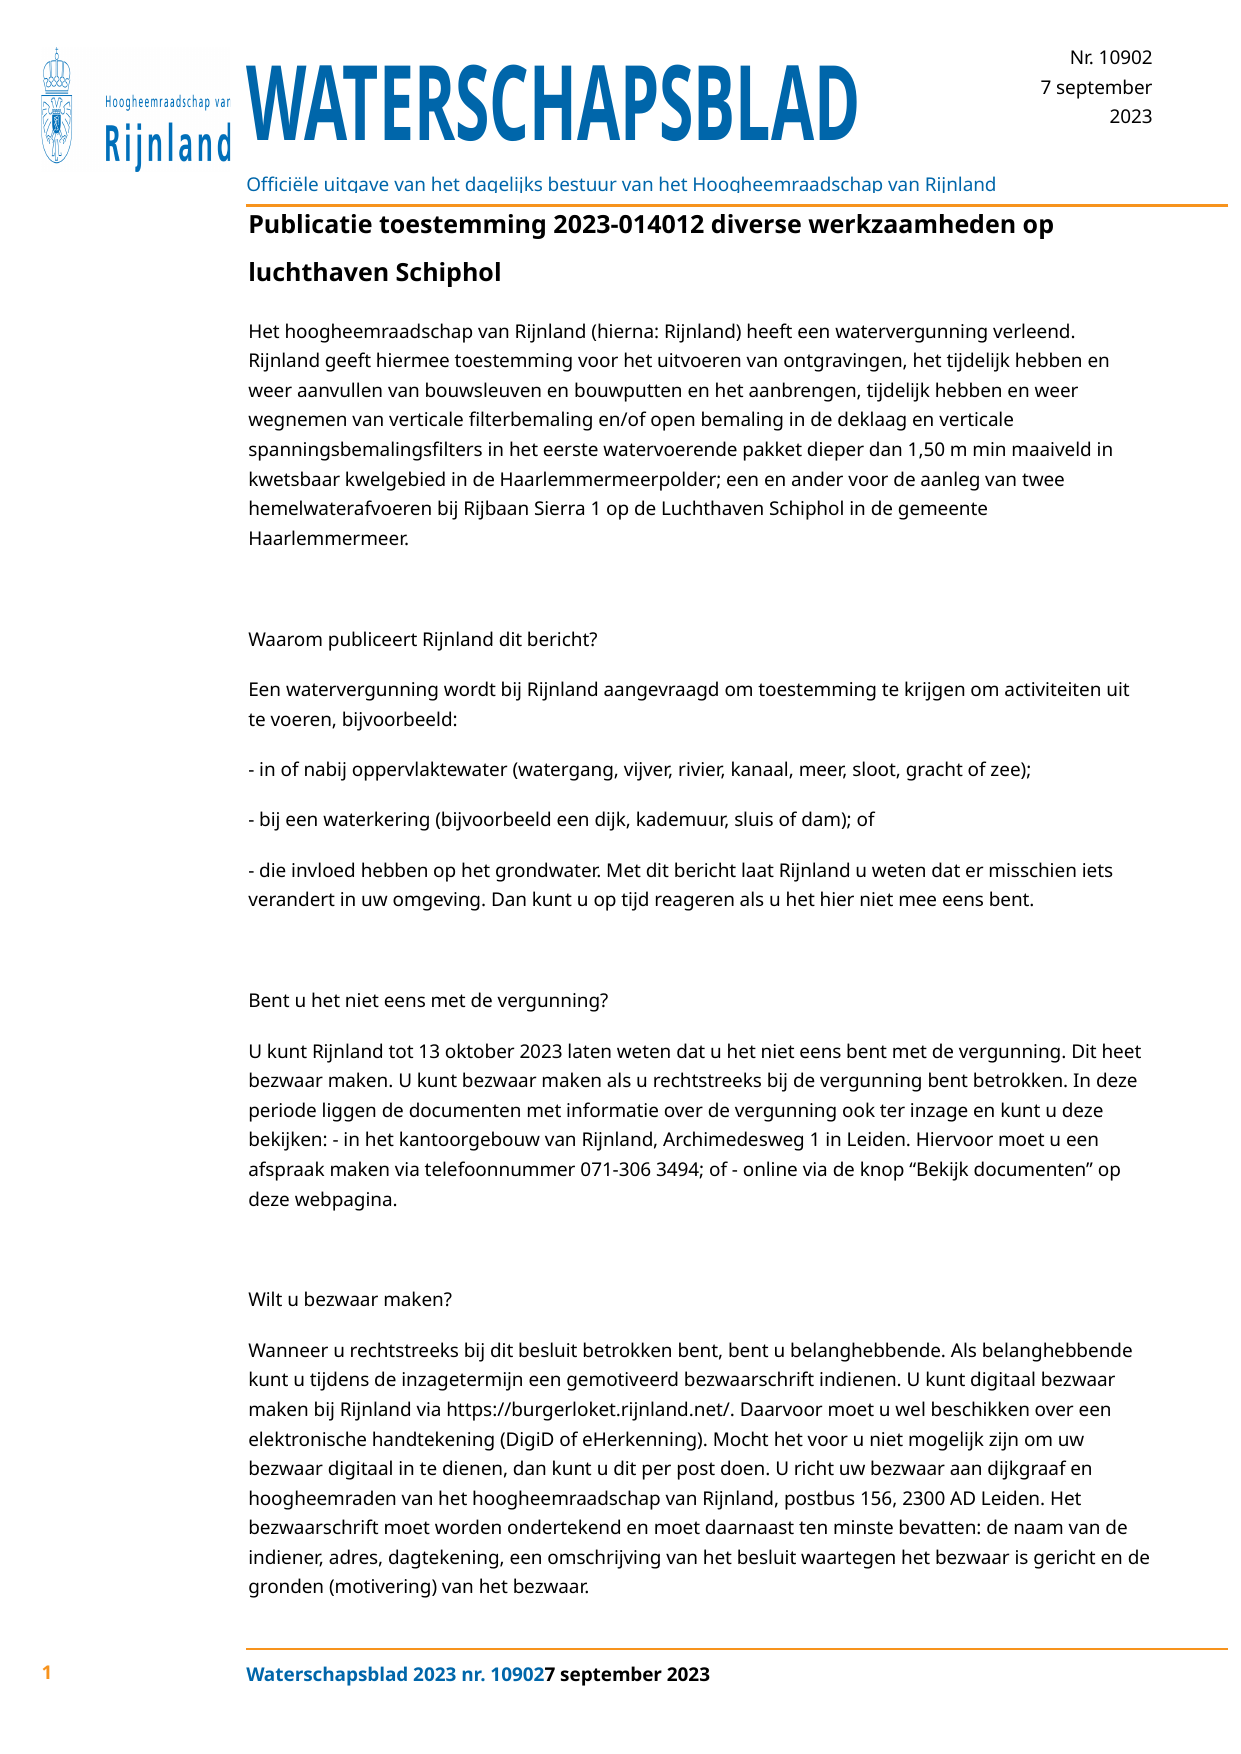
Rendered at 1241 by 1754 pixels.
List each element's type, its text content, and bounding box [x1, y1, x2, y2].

text - in of nabij oppervlaktewater (watergang, vijver, rivier, kanaal, meer, sloot, gracht of zee); [248, 756, 1152, 782]
text - die invloed hebben op het grondwater. Met dit bericht laat Rijnland u weten dat er misschien iets verandert in uw omgeving. Dan kunt u op tijd reageren als u het hier niet mee eens bent. [248, 857, 1152, 912]
picture [41, 47, 231, 172]
text Bent u het niet eens met de vergunning? [248, 987, 1152, 1013]
text - bij een waterkering (bijvoorbeeld een dijk, kademuur, sluis of dam); of [248, 807, 1152, 832]
text Wilt u bezwaar maken? [248, 1287, 1152, 1312]
text Een watervergunning wordt bij Rijnland aangevraagd om toestemming te krijgen om activiteiten uit te voeren, bijvoorbeeld: [248, 676, 1152, 732]
text U kunt Rijnland tot 13 oktober 2023 laten weten dat u het niet eens bent met de vergunning. Dit heet bezwaar maken. U kunt bezwaar maken als u rechtstreeks bij de vergunning bent betrokken. In deze periode liggen de documenten met informatie over de vergunning ook ter inzage en kunt u deze bekijken: - in het kantoorgebouw van Rijnland, Archimedesweg 1 in Leiden. Hiervoor moet u een afspraak maken via telefoonnummer 071-306 3494; of - online via de knop “Bekijk documenten” op deze webpagina. [248, 1038, 1152, 1212]
text Waarom publiceert Rijnland dit bericht? [248, 626, 1152, 652]
text Wanneer u rechtstreeks bij dit besluit betrokken bent, bent u belanghebbende. Als belanghebbende kunt u tijdens de inzagetermijn een gemotiveerd bezwaarschrift indienen. U kunt digitaal bezwaar maken bij Rijnland via https://burgerloket.rijnland.net/. Daarvoor moet u wel beschikken over een elektronische handtekening (DigiD of eHerkenning). Mocht het voor u niet mogelijk zijn om uw bezwaar digitaal in te dienen, dan kunt u dit per post doen. U richt uw bezwaar aan dijkgraaf en hoogheemraden van het hoogheemraadschap van Rijnland, postbus 156, 2300 AD Leiden. Het bezwaarschrift moet worden ondertekend en moet daarnaast ten minste bevatten: de naam van de indiener, adres, dagtekening, een omschrijving van het besluit waartegen het bezwaar is gericht en de gronden (motivering) van het bezwaar. [248, 1337, 1152, 1599]
text Het hoogheemraadschap van Rijnland (hierna: Rijnland) heeft een watervergunning verleend. Rijnland geeft hiermee toestemming voor het uitvoeren van ontgravingen, het tijdelijk hebben en weer aanvullen van bouwsleuven en bouwputten en het aanbrengen, tijdelijk hebben en weer wegnemen van verticale filterbemaling en/of open bemaling in de deklaag en verticale spanningsbemalingsfilters in het eerste watervoerende pakket dieper dan 1,50 m min maaiveld in kwetsbaar kwelgebied in de Haarlemmermeerpolder; een en ander voor de aanleg van twee hemelwaterafvoeren bij Rijbaan Sierra 1 op de Luchthaven Schiphol in de gemeente Haarlemmermeer. [248, 318, 1152, 551]
text Publicatie toestemming 2023-014012 diverse werkzaamheden op luchthaven Schiphol [248, 207, 1152, 288]
